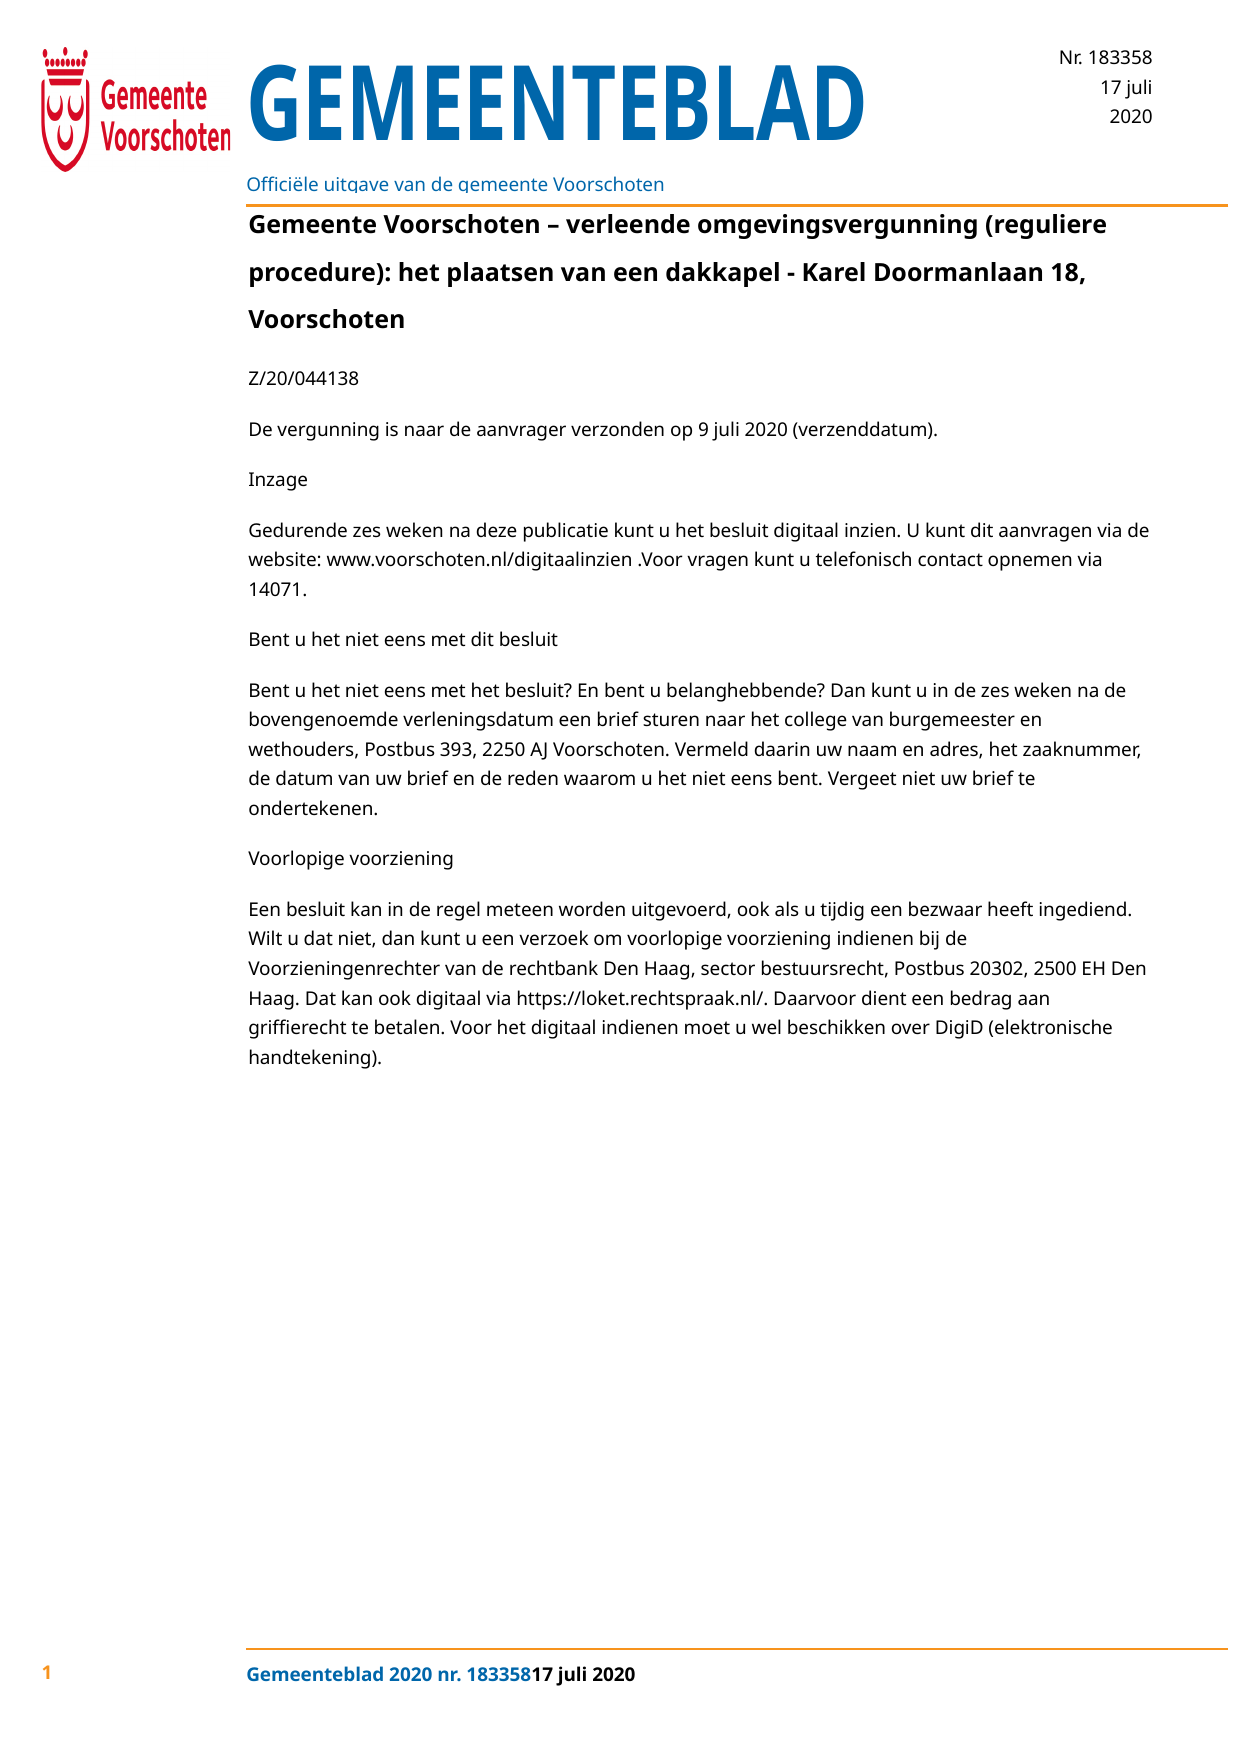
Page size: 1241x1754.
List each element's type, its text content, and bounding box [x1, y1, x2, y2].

text Gedurende zes weken na deze publicatie kunt u het besluit digitaal inzien. U kunt dit aanvragen via de website: www.voorschoten.nl/digitaalinzien .Voor vragen kunt u telefonisch contact opnemen via 14071. [248, 517, 1152, 602]
picture [41, 47, 231, 172]
text Voorlopige voorziening [248, 846, 1152, 871]
text Bent u het niet eens met dit besluit [248, 626, 1152, 652]
text Z/20/044138 [248, 366, 1152, 391]
text Gemeente Voorschoten – verleende omgevingsvergunning (reguliere procedure): het plaatsen van een dakkapel - Karel Doormanlaan 18, Voorschoten [248, 207, 1152, 336]
text Inzage [248, 466, 1152, 492]
text De vergunning is naar de aanvrager verzonden op 9 juli 2020 (verzenddatum). [248, 416, 1152, 442]
text Bent u het niet eens met het besluit? En bent u belanghebbende? Dan kunt u in de zes weken na de bovengenoemde verleningsdatum een brief sturen naar het college van burgemeester en wethouders, Postbus 393, 2250 AJ Voorschoten. Vermeld daarin uw naam en adres, het zaaknummer, de datum van uw brief en de reden waarom u het niet eens bent. Vergeet niet uw brief te ondertekenen. [248, 677, 1152, 821]
text Een besluit kan in de regel meteen worden uitgevoerd, ook als u tijdig een bezwaar heeft ingediend. Wilt u dat niet, dan kunt u een verzoek om voorlopige voorziening indienen bij de Voorzieningenrechter van de rechtbank Den Haag, sector bestuursrecht, Postbus 20302, 2500 EH Den Haag. Dat kan ook digitaal via https://loket.rechtspraak.nl/. Daarvoor dient een bedrag aan griffierecht te betalen. Voor het digitaal indienen moet u wel beschikken over DigiD (elektronische handtekening). [248, 896, 1152, 1069]
